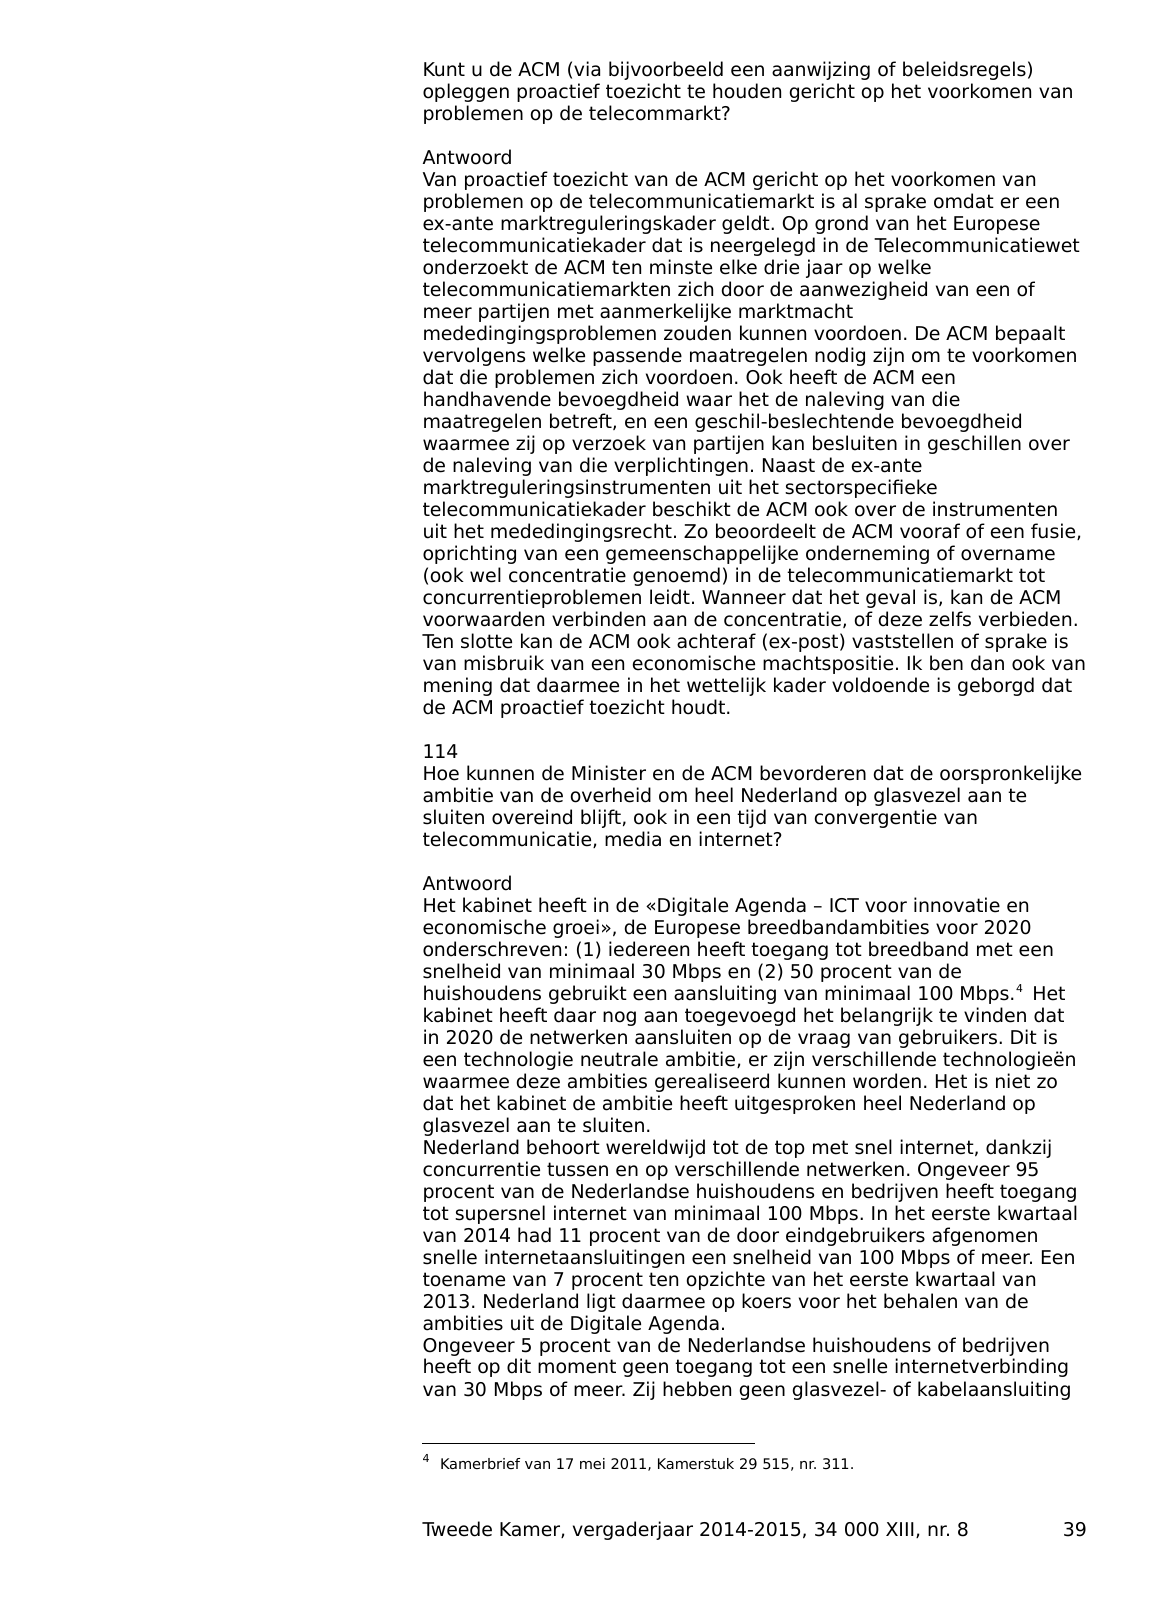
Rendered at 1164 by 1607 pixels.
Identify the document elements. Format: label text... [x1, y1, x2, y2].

text Nederland behoort wereldwijd tot de top met snel internet, dankzij concurrentie tussen en op verschillende netwerken. Ongeveer 95 procent van de Nederlandse huishoudens en bedrijven heeft toegang tot supersnel internet van minimaal 100 Mbps. In het eerste kwartaal van 2014 had 11 procent van de door eindgebruikers afgenomen snelle internetaansluitingen een snelheid van 100 Mbps of meer. Een toename van 7 procent ten opzichte van het eerste kwartaal van 2013. Nederland ligt daarmee op koers voor het behalen van de ambities uit de Digitale Agenda. [422, 1137, 1087, 1334]
text Kunt u de ACM (via bijvoorbeeld een aanwijzing of beleidsregels) opleggen proactief toezicht te houden gericht op het voorkomen van problemen op de telecommarkt? [422, 59, 1087, 125]
text Het kabinet heeft in de «Digitale Agenda – ICT voor innovatie en economische groei», de Europese breedbandambities voor 2020 onderschreven: (1) iedereen heeft toegang tot breedband met een snelheid van minimaal 30 Mbps en (2) 50 procent van de huishoudens gebruikt een aansluiting van minimaal 100 Mbps. Het kabinet heeft daar nog aan toegevoegd het belangrijk te vinden dat in 2020 de netwerken aansluiten op de vraag van gebruikers. Dit is een technologie neutrale ambitie, er zijn verschillende technologieën waarmee deze ambities gerealiseerd kunnen worden. Het is niet zo dat het kabinet de ambitie heeft uitgesproken heel Nederland op glasvezel aan te sluiten. [422, 895, 1087, 1137]
text Van proactief toezicht van de ACM gericht op het voorkomen van problemen op de telecommunicatiemarkt is al sprake omdat er een ex-ante marktreguleringskader geldt. Op grond van het Europese telecommunicatiekader dat is neergelegd in de Telecommunicatiewet onderzoekt de ACM ten minste elke drie jaar op welke telecommunicatiemarkten zich door de aanwezigheid van een of meer partijen met aanmerkelijke marktmacht mededingingsproblemen zouden kunnen voordoen. De ACM bepaalt vervolgens welke passende maatregelen nodig zijn om te voorkomen dat die problemen zich voordoen. Ook heeft de ACM een handhavende bevoegdheid waar het de naleving van die maatregelen betreft, en een geschil-beslechtende bevoegdheid waarmee zij op verzoek van partijen kan besluiten in geschillen over de naleving van die verplichtingen. Naast de ex-ante marktreguleringsinstrumenten uit het sectorspecifieke telecommunicatiekader beschikt de ACM ook over de instrumenten uit het mededingingsrecht. Zo beoordeelt de ACM vooraf of een fusie, oprichting van een gemeenschappelijke onderneming of overname (ook wel concentratie genoemd) in de telecommunicatiemarkt tot concurrentieproblemen leidt. Wanneer dat het geval is, kan de ACM voorwaarden verbinden aan de concentratie, of deze zelfs verbieden. Ten slotte kan de ACM ook achteraf (ex-post) vaststellen of sprake is van misbruik van een economische machtspositie. Ik ben dan ook van mening dat daarmee in het wettelijk kader voldoende is geborgd dat de ACM proactief toezicht houdt. [422, 169, 1087, 719]
text Ongeveer 5 procent van de Nederlandse huishoudens of bedrijven heeft op dit moment geen toegang tot een snelle internetverbinding van 30 Mbps of meer. Zij hebben geen glasvezel- of kabelaansluiting [422, 1334, 1087, 1400]
text 114 [422, 741, 1087, 763]
text Kamerbrief van 17 mei 2011, Kamerstuk 29 515, nr. 311. [422, 1452, 1087, 1474]
text Antwoord [422, 873, 1087, 895]
text Antwoord [422, 147, 1087, 169]
text Hoe kunnen de Minister en de ACM bevorderen dat de oorspronkelijke ambitie van de overheid om heel Nederland op glasvezel aan te sluiten overeind blijft, ook in een tijd van convergentie van telecommunicatie, media en internet? [422, 763, 1087, 851]
